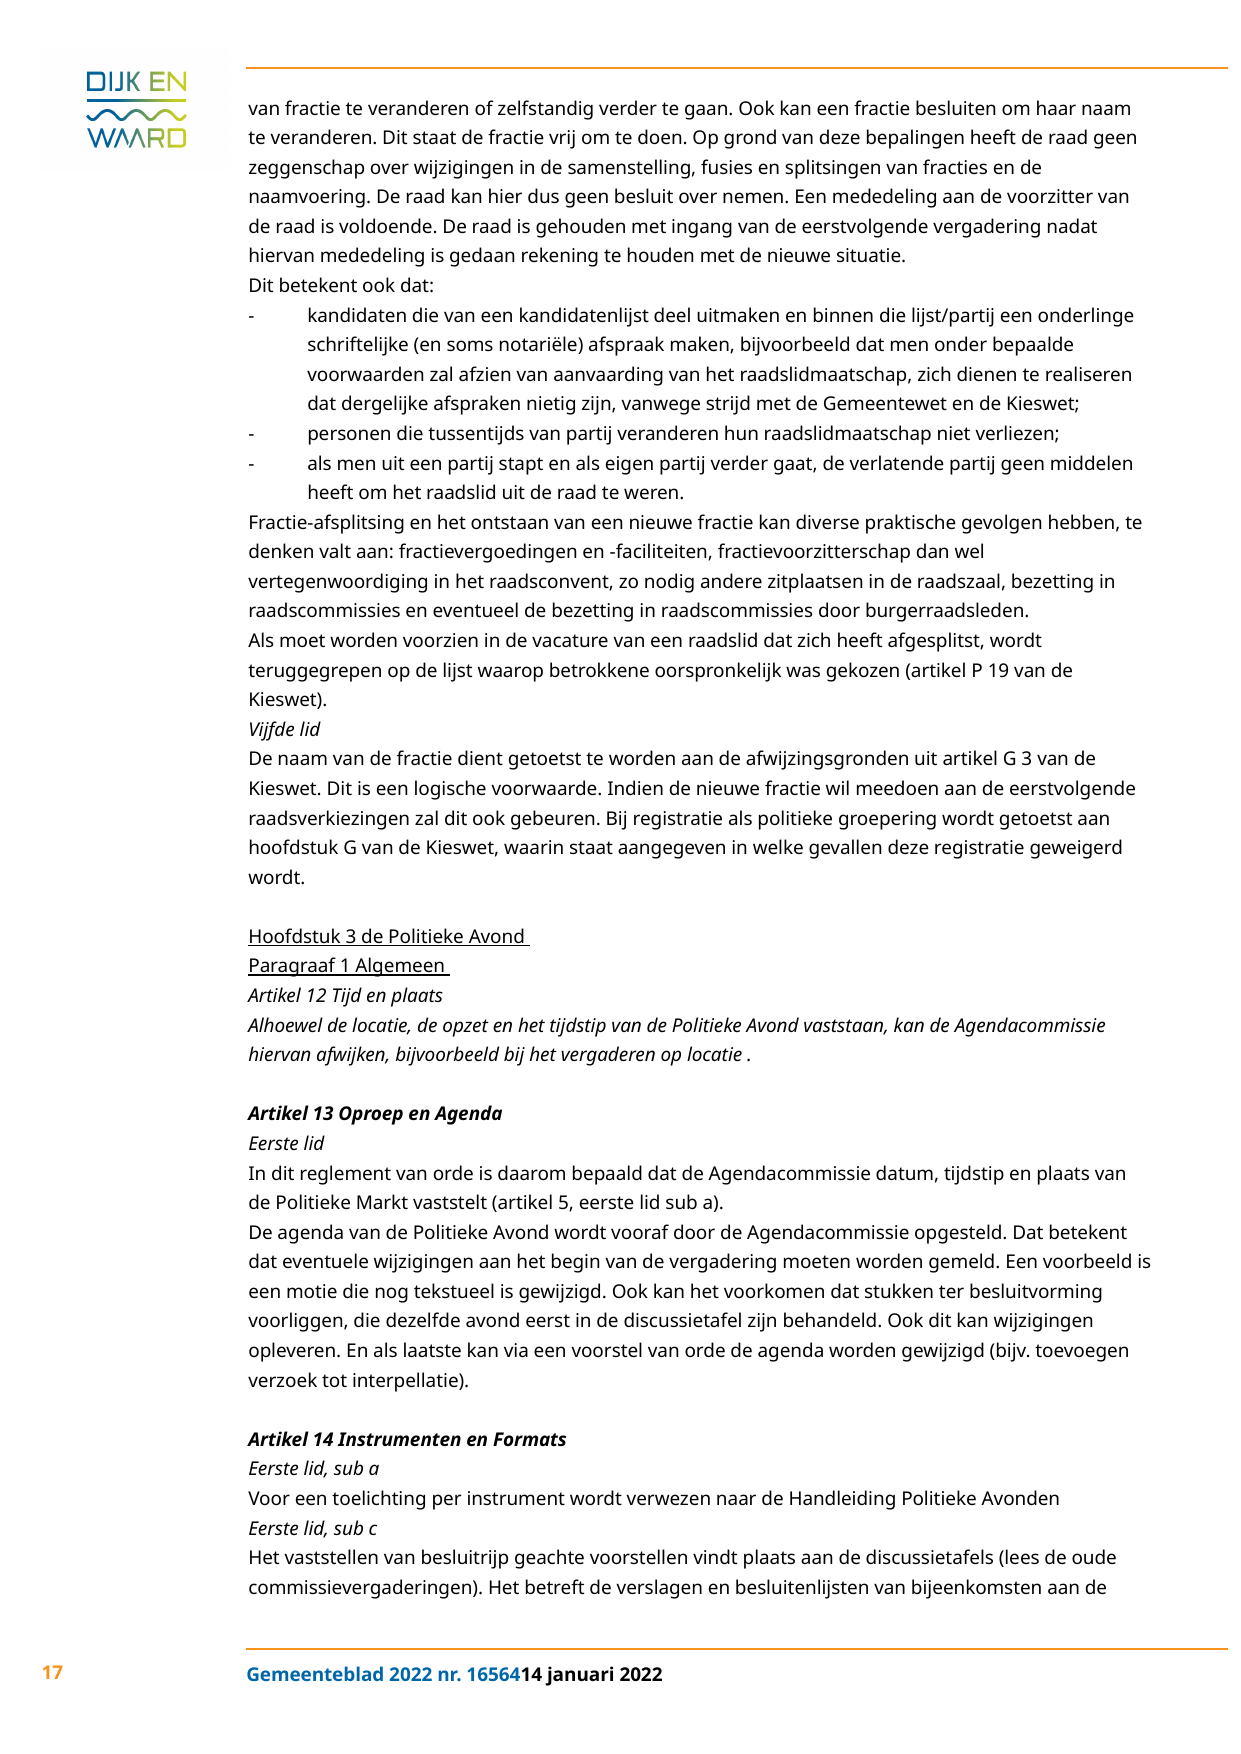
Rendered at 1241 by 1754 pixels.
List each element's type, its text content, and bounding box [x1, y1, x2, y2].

list als men uit een partij stapt en als eigen partij verder gaat, de verlatende partij geen middelen heeft om het raadslid uit de raad te weren. [248, 450, 1152, 505]
text De naam van de fractie dient getoetst te worden aan de afwijzingsgronden uit artikel G 3 van de Kieswet. Dit is een logische voorwaarde. Indien de nieuwe fractie wil meedoen aan de eerstvolgende raadsverkiezingen zal dit ook gebeuren. Bij registratie als politieke groepering wordt getoetst aan hoofdstuk G van de Kieswet, waarin staat aangegeven in welke gevallen deze registratie geweigerd wordt. [248, 746, 1152, 890]
text van fractie te veranderen of zelfstandig verder te gaan. Ook kan een fractie besluiten om haar naam te veranderen. Dit staat de fractie vrij om te doen. Op grond van deze bepalingen heeft de raad geen zeggenschap over wijzigingen in de samenstelling, fusies en splitsingen van fracties en de naamvoering. De raad kan hier dus geen besluit over nemen. Een mededeling aan de voorzitter van de raad is voldoende. De raad is gehouden met ingang van de eerstvolgende vergadering nadat hiervan mededeling is gedaan rekening te houden met de nieuwe situatie. [248, 95, 1152, 268]
text Voor een toelichting per instrument wordt verwezen naar de Handleiding Politieke Avonden [248, 1485, 1152, 1511]
picture [41, 47, 231, 172]
text In dit reglement van orde is daarom bepaald dat de Agendacommissie datum, tijdstip en plaats van de Politieke Markt vaststelt (artikel 5, eerste lid sub a). [248, 1160, 1152, 1215]
list personen die tussentijds van partij veranderen hun raadslidmaatschap niet verliezen; [248, 420, 1152, 446]
text Het vaststellen van besluitrijp geachte voorstellen vindt plaats aan de discussietafels (lees de oude commissievergaderingen). Het betreft de verslagen en besluitenlijsten van bijeenkomsten aan de [248, 1544, 1152, 1600]
text Vijfde lid [248, 716, 1152, 742]
text Artikel 14 Instrumenten en Formats [248, 1426, 1152, 1452]
text Eerste lid, sub c [248, 1515, 1152, 1541]
text Als moet worden voorzien in de vacature van een raadslid dat zich heeft afgesplitst, wordt teruggegrepen op de lijst waarop betrokkene oorspronkelijk was gekozen (artikel P 19 van de Kieswet). [248, 627, 1152, 712]
text Dit betekent ook dat: [248, 272, 1152, 298]
text Fractie-afsplitsing en het ontstaan van een nieuwe fractie kan diverse praktische gevolgen hebben, te denken valt aan: fractievergoedingen en -faciliteiten, fractievoorzitterschap dan wel vertegenwoordiging in het raadsconvent, zo nodig andere zitplaatsen in de raadszaal, bezetting in raadscommissies en eventueel de bezetting in raadscommissies door burgerraadsleden. [248, 509, 1152, 623]
text Eerste lid [248, 1130, 1152, 1156]
text De agenda van de Politieke Avond wordt vooraf door de Agendacommissie opgesteld. Dat betekent dat eventuele wijzigingen aan het begin van de vergadering moeten worden gemeld. Een voorbeeld is een motie die nog tekstueel is gewijzigd. Ook kan het voorkomen dat stukken ter besluitvorming voorliggen, die dezelfde avond eerst in de discussietafel zijn behandeld. Ook dit kan wijzigingen opleveren. En als laatste kan via een voorstel van orde de agenda worden gewijzigd (bijv. toevoegen verzoek tot interpellatie). [248, 1219, 1152, 1393]
text Alhoewel de locatie, de opzet en het tijdstip van de Politieke Avond vaststaan, kan de Agendacommissie hiervan afwijken, bijvoorbeeld bij het vergaderen op locatie . [248, 1012, 1152, 1067]
text Paragraaf 1 Algemeen [248, 953, 1152, 978]
text Artikel 12 Tijd en plaats [248, 982, 1152, 1008]
text Hoofdstuk 3 de Politieke Avond [248, 923, 1152, 949]
list kandidaten die van een kandidatenlijst deel uitmaken en binnen die lijst/partij een onderlinge schriftelijke (en soms notariële) afspraak maken, bijvoorbeeld dat men onder bepaalde voorwaarden zal afzien van aanvaarding van het raadslidmaatschap, zich dienen te realiseren dat dergelijke afspraken nietig zijn, vanwege strijd met de Gemeentewet en de Kieswet; [248, 302, 1152, 416]
text Eerste lid, sub a [248, 1456, 1152, 1481]
text Artikel 13 Oproep en Agenda [248, 1101, 1152, 1126]
